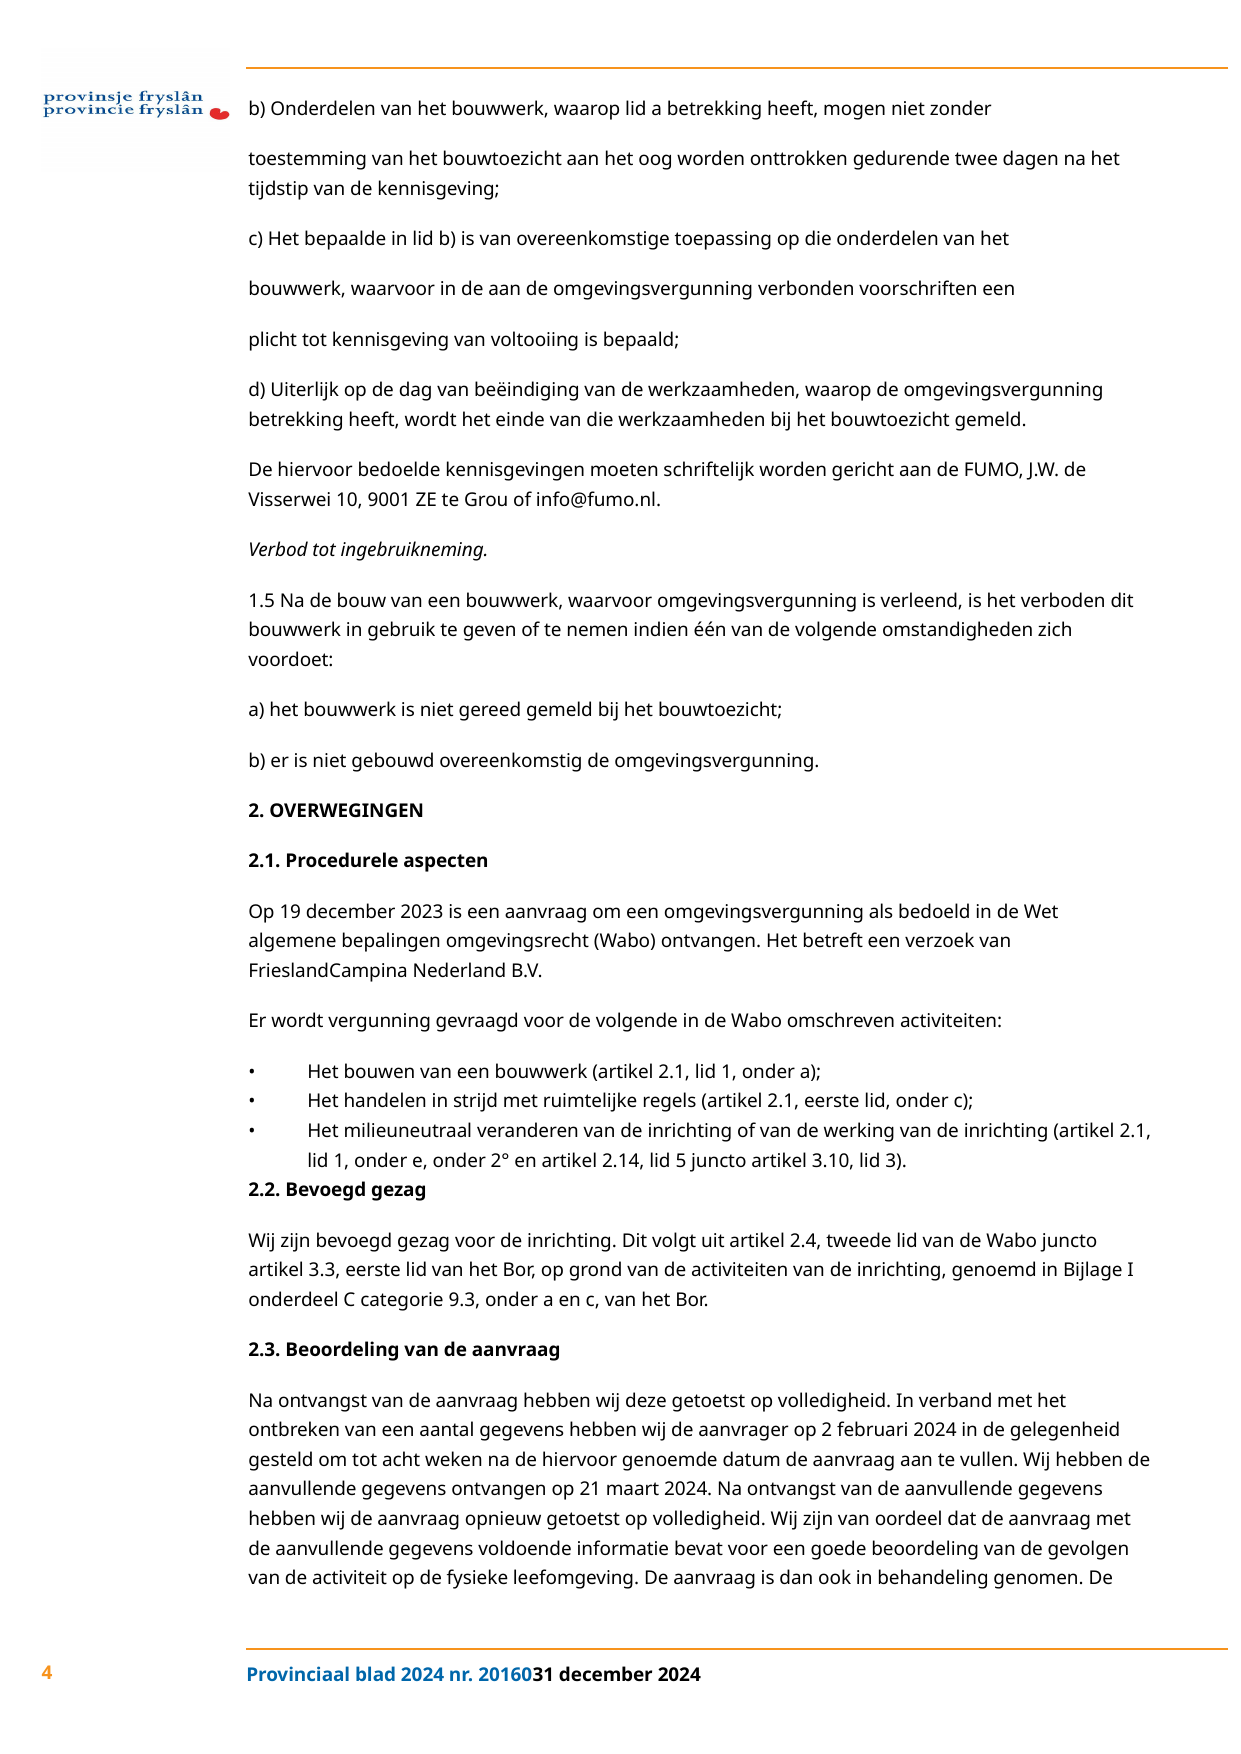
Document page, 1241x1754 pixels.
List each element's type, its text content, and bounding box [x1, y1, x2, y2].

text Na ontvangst van de aanvraag hebben wij deze getoetst op volledigheid. In verband met het ontbreken van een aantal gegevens hebben wij de aanvrager op 2 februari 2024 in de gelegenheid gesteld om tot acht weken na de hiervoor genoemde datum de aanvraag aan te vullen. Wij hebben de aanvullende gegevens ontvangen op 21 maart 2024. Na ontvangst van de aanvullende gegevens hebben wij de aanvraag opnieuw getoetst op volledigheid. Wij zijn van oordeel dat de aanvraag met de aanvullende gegevens voldoende informatie bevat voor een goede beoordeling van de gevolgen van de activiteit op de fysieke leefomgeving. De aanvraag is dan ook in behandeling genomen. De [248, 1387, 1152, 1590]
text c) Het bepaalde in lid b) is van overeenkomstige toepassing op die onderdelen van het [248, 225, 1152, 251]
text De hiervoor bedoelde kennisgevingen moeten schriftelijk worden gericht aan de FUMO, J.W. de Visserwei 10, 9001 ZE te Grou of info@fumo.nl. [248, 456, 1152, 512]
text toestemming van het bouwtoezicht aan het oog worden onttrokken gedurende twee dagen na het tijdstip van de kennisgeving; [248, 145, 1152, 201]
text 2.2. Bevoegd gezag [248, 1176, 1152, 1202]
text 2.3. Beoordeling van de aanvraag [248, 1336, 1152, 1362]
text b) Onderdelen van het bouwwerk, waarop lid a betrekking heeft, mogen niet zonder [248, 95, 1152, 121]
text plicht tot kennisgeving van voltooiing is bepaald; [248, 326, 1152, 352]
text d) Uiterlijk op de dag van beëindiging van de werkzaamheden, waarop de omgevingsvergunning betrekking heeft, wordt het einde van die werkzaamheden bij het bouwtoezicht gemeld. [248, 376, 1152, 432]
picture [41, 47, 231, 172]
list Het handelen in strijd met ruimtelijke regels (artikel 2.1, eerste lid, onder c); [248, 1088, 1152, 1113]
list Het bouwen van een bouwwerk (artikel 2.1, lid 1, onder a); [248, 1058, 1152, 1084]
text a) het bouwwerk is niet gereed gemeld bij het bouwtoezicht; [248, 696, 1152, 722]
text 2.1. Procedurele aspecten [248, 848, 1152, 873]
text Op 19 december 2023 is een aanvraag om een omgevingsvergunning als bedoeld in de Wet algemene bepalingen omgevingsrecht (Wabo) ontvangen. Het betreft een verzoek van FrieslandCampina Nederland B.V. [248, 898, 1152, 983]
text 2. OVERWEGINGEN [248, 797, 1152, 823]
text b) er is niet gebouwd overeenkomstig de omgevingsvergunning. [248, 747, 1152, 773]
text Wij zijn bevoegd gezag voor de inrichting. Dit volgt uit artikel 2.4, tweede lid van de Wabo juncto artikel 3.3, eerste lid van het Bor, op grond van de activiteiten van de inrichting, genoemd in Bijlage I onderdeel C categorie 9.3, onder a en c, van het Bor. [248, 1227, 1152, 1312]
text Verbod tot ingebruikneming. [248, 536, 1152, 562]
text Er wordt vergunning gevraagd voor de volgende in de Wabo omschreven activiteiten: [248, 1008, 1152, 1033]
list Het milieuneutraal veranderen van de inrichting of van de werking van de inrichting (artikel 2.1, lid 1, onder e, onder 2° en artikel 2.14, lid 5 juncto artikel 3.10, lid 3). [248, 1117, 1152, 1173]
text 1.5 Na de bouw van een bouwwerk, waarvoor omgevingsvergunning is verleend, is het verboden dit bouwwerk in gebruik te geven of te nemen indien één van de volgende omstandigheden zich voordoet: [248, 587, 1152, 672]
text bouwwerk, waarvoor in de aan de omgevingsvergunning verbonden voorschriften een [248, 276, 1152, 301]
